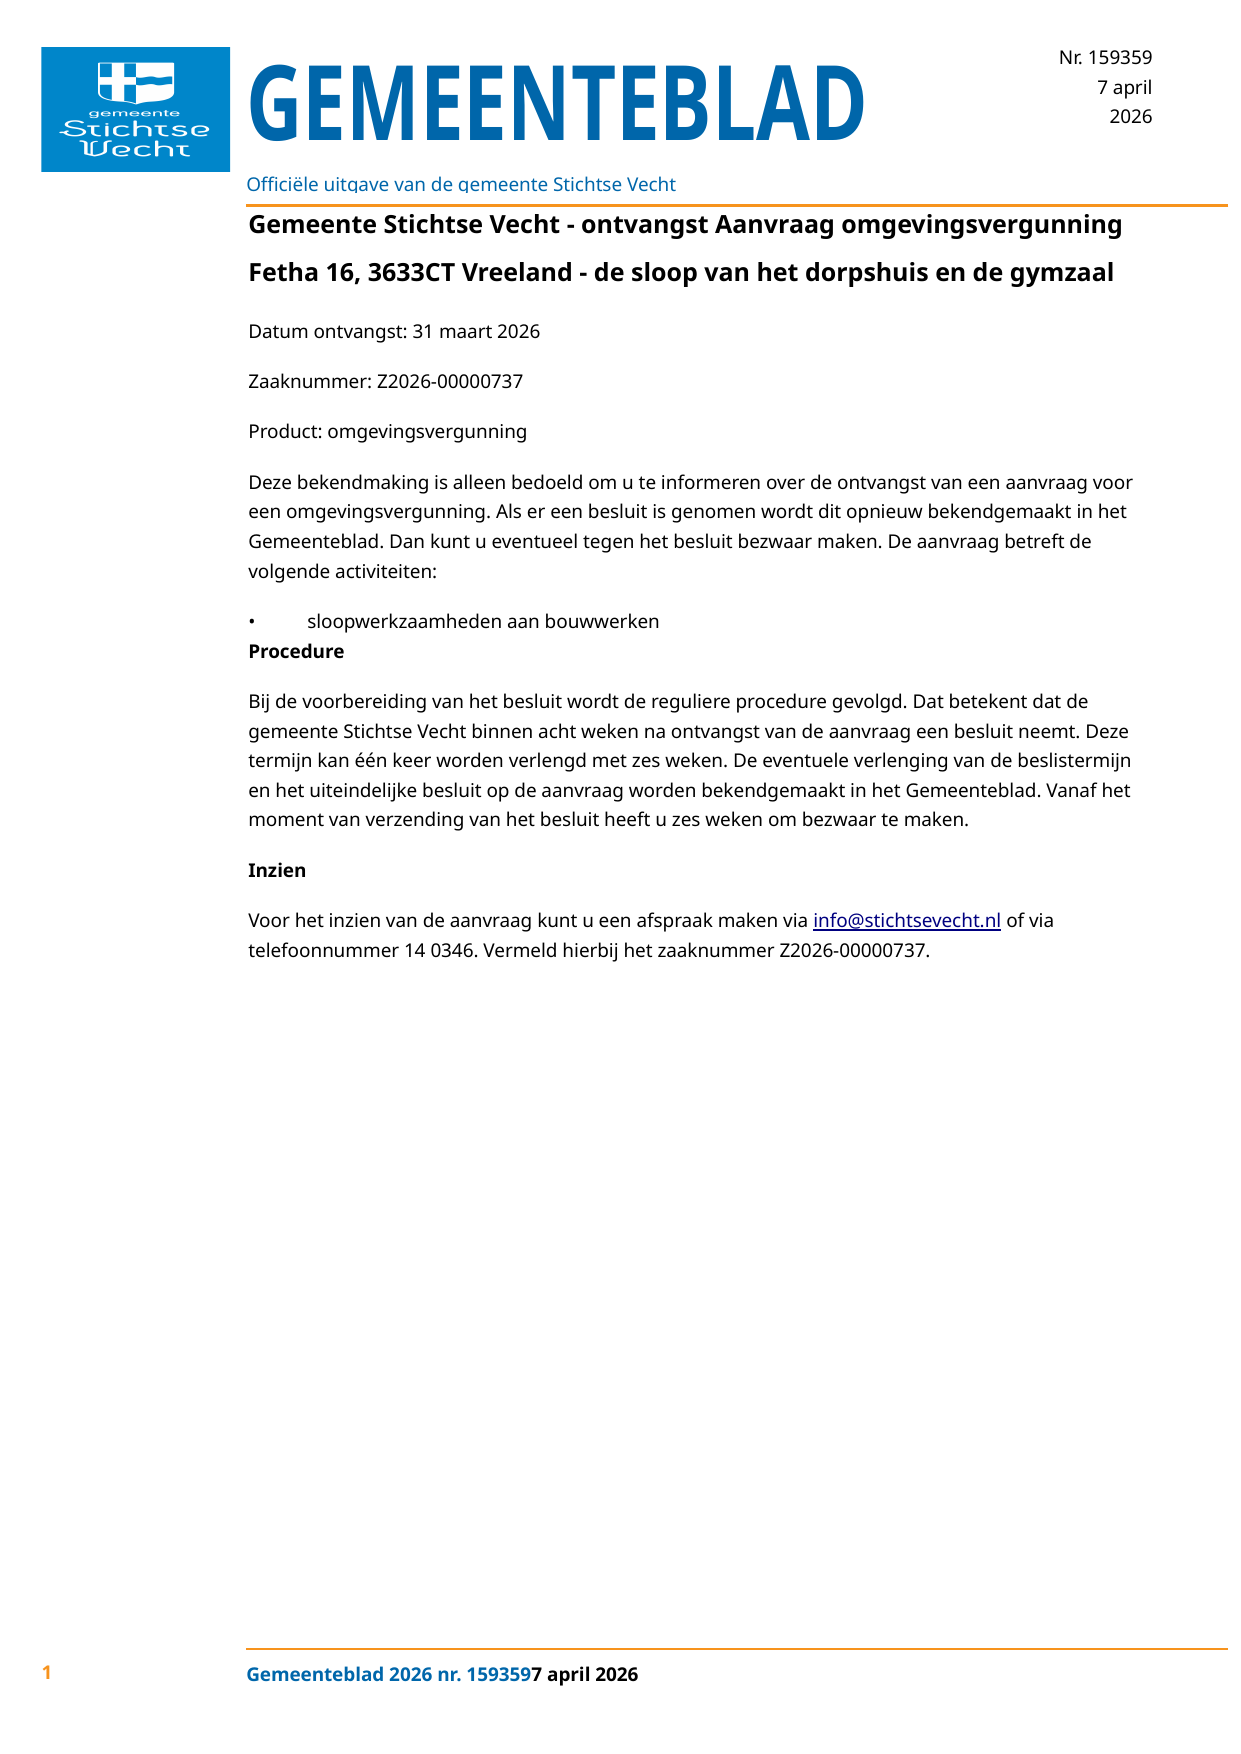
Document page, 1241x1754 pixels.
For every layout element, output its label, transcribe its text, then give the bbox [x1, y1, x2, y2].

picture [137, 63, 174, 103]
text Gemeente Stichtse Vecht - ontvangst Aanvraag omgevingsvergunning Fetha 16, 3633CT Vreeland - de sloop van het dorpshuis en de gymzaal [248, 207, 1152, 288]
text Zaaknummer: Z2026-00000737 [248, 368, 1152, 394]
text Product: omgevingsvergunning [248, 419, 1152, 444]
text Voor het inzien van de aanvraag kunt u een afspraak maken via info@stichtsevecht.nl of via telefoonnummer 14 0346. Vermeld hierbij het zaaknummer Z2026-00000737. [248, 907, 1152, 963]
text Procedure [248, 638, 1152, 664]
text Inzien [248, 857, 1152, 883]
text Datum ontvangst: 31 maart 2026 [248, 318, 1152, 344]
picture [99, 63, 135, 101]
text Deze bekendmaking is alleen bedoeld om u te informeren over de ontvangst van een aanvraag voor een omgevingsvergunning. Als er een besluit is genomen wordt dit opnieuw bekendgemaakt in het Gemeenteblad. Dan kunt u eventueel tegen het besluit bezwaar maken. De aanvraag betreft de volgende activiteiten: [248, 469, 1152, 584]
text Bij de voorbereiding van het besluit wordt de reguliere procedure gevolgd. Dat betekent dat de gemeente Stichtse Vecht binnen acht weken na ontvangst van de aanvraag een besluit neemt. Deze termijn kan één keer worden verlengd met zes weken. De eventuele verlenging van de beslistermijn en het uiteindelijke besluit op de aanvraag worden bekendgemaakt in het Gemeenteblad. Vanaf het moment van verzending van het besluit heeft u zes weken om bezwaar te maken. [248, 688, 1152, 832]
list sloopwerkzaamheden aan bouwwerken [248, 608, 1152, 634]
